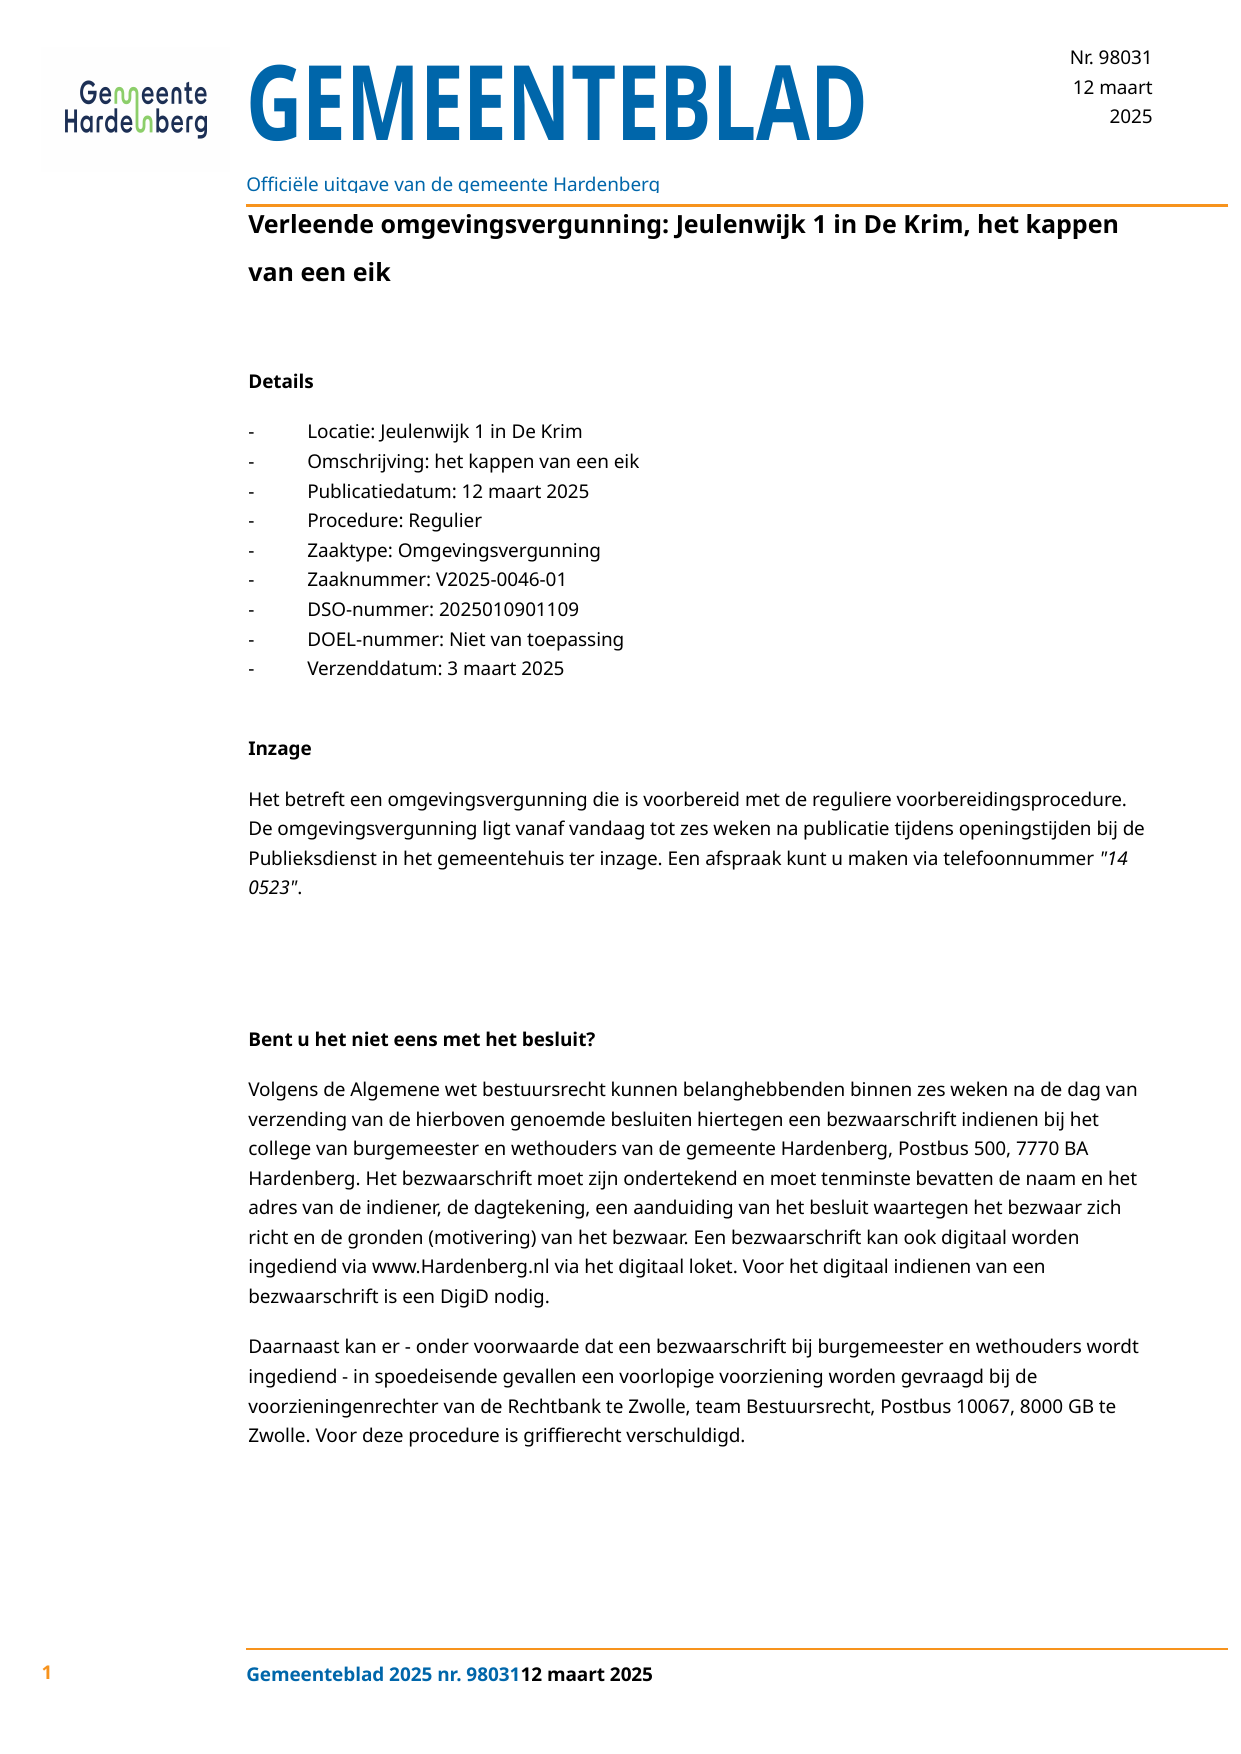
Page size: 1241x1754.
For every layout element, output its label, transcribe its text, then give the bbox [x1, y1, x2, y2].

list Omschrijving: het kappen van een eik [248, 448, 1152, 474]
text Inzage [248, 735, 1152, 761]
text Bent u het niet eens met het besluit? [248, 1026, 1152, 1052]
text Volgens de Algemene wet bestuursrecht kunnen belanghebbenden binnen zes weken na de dag van verzending van de hierboven genoemde besluiten hiertegen een bezwaarschrift indienen bij het college van burgemeester en wethouders van de gemeente Hardenberg, Postbus 500, 7770 BA Hardenberg. Het bezwaarschrift moet zijn ondertekend en moet tenminste bevatten de naam en het adres van de indiener, de dagtekening, een aanduiding van het besluit waartegen het bezwaar zich richt en de gronden (motivering) van het bezwaar. Een bezwaarschrift kan ook digitaal worden ingediend via www.Hardenberg.nl via het digitaal loket. Voor het digitaal indienen van een bezwaarschrift is een DigiD nodig. [248, 1076, 1152, 1309]
list Publicatiedatum: 12 maart 2025 [248, 478, 1152, 504]
list DSO-nummer: 2025010901109 [248, 596, 1152, 622]
text Het betreft een omgevingsvergunning die is voorbereid met de reguliere voorbereidingsprocedure. De omgevingsvergunning ligt vanaf vandaag tot zes weken na publicatie tijdens openingstijden bij de Publieksdienst in het gemeentehuis ter inzage. Een afspraak kunt u maken via telefoonnummer "14 0523". [248, 786, 1152, 900]
text Details [248, 368, 1152, 394]
list Zaaktype: Omgevingsvergunning [248, 537, 1152, 563]
list Procedure: Regulier [248, 507, 1152, 533]
text Daarnaast kan er - onder voorwaarde dat een bezwaarschrift bij burgemeester en wethouders wordt ingediend - in spoedeisende gevallen een voorlopige voorziening worden gevraagd bij de voorzieningenrechter van de Rechtbank te Zwolle, team Bestuursrecht, Postbus 10067, 8000 GB te Zwolle. Voor deze procedure is griffierecht verschuldigd. [248, 1334, 1152, 1448]
list Locatie: Jeulenwijk 1 in De Krim [248, 419, 1152, 444]
picture [41, 47, 231, 172]
text Verleende omgevingsvergunning: Jeulenwijk 1 in De Krim, het kappen van een eik [248, 207, 1152, 288]
list Verzenddatum: 3 maart 2025 [248, 655, 1152, 681]
list DOEL-nummer: Niet van toepassing [248, 626, 1152, 652]
list Zaaknummer: V2025-0046-01 [248, 567, 1152, 592]
